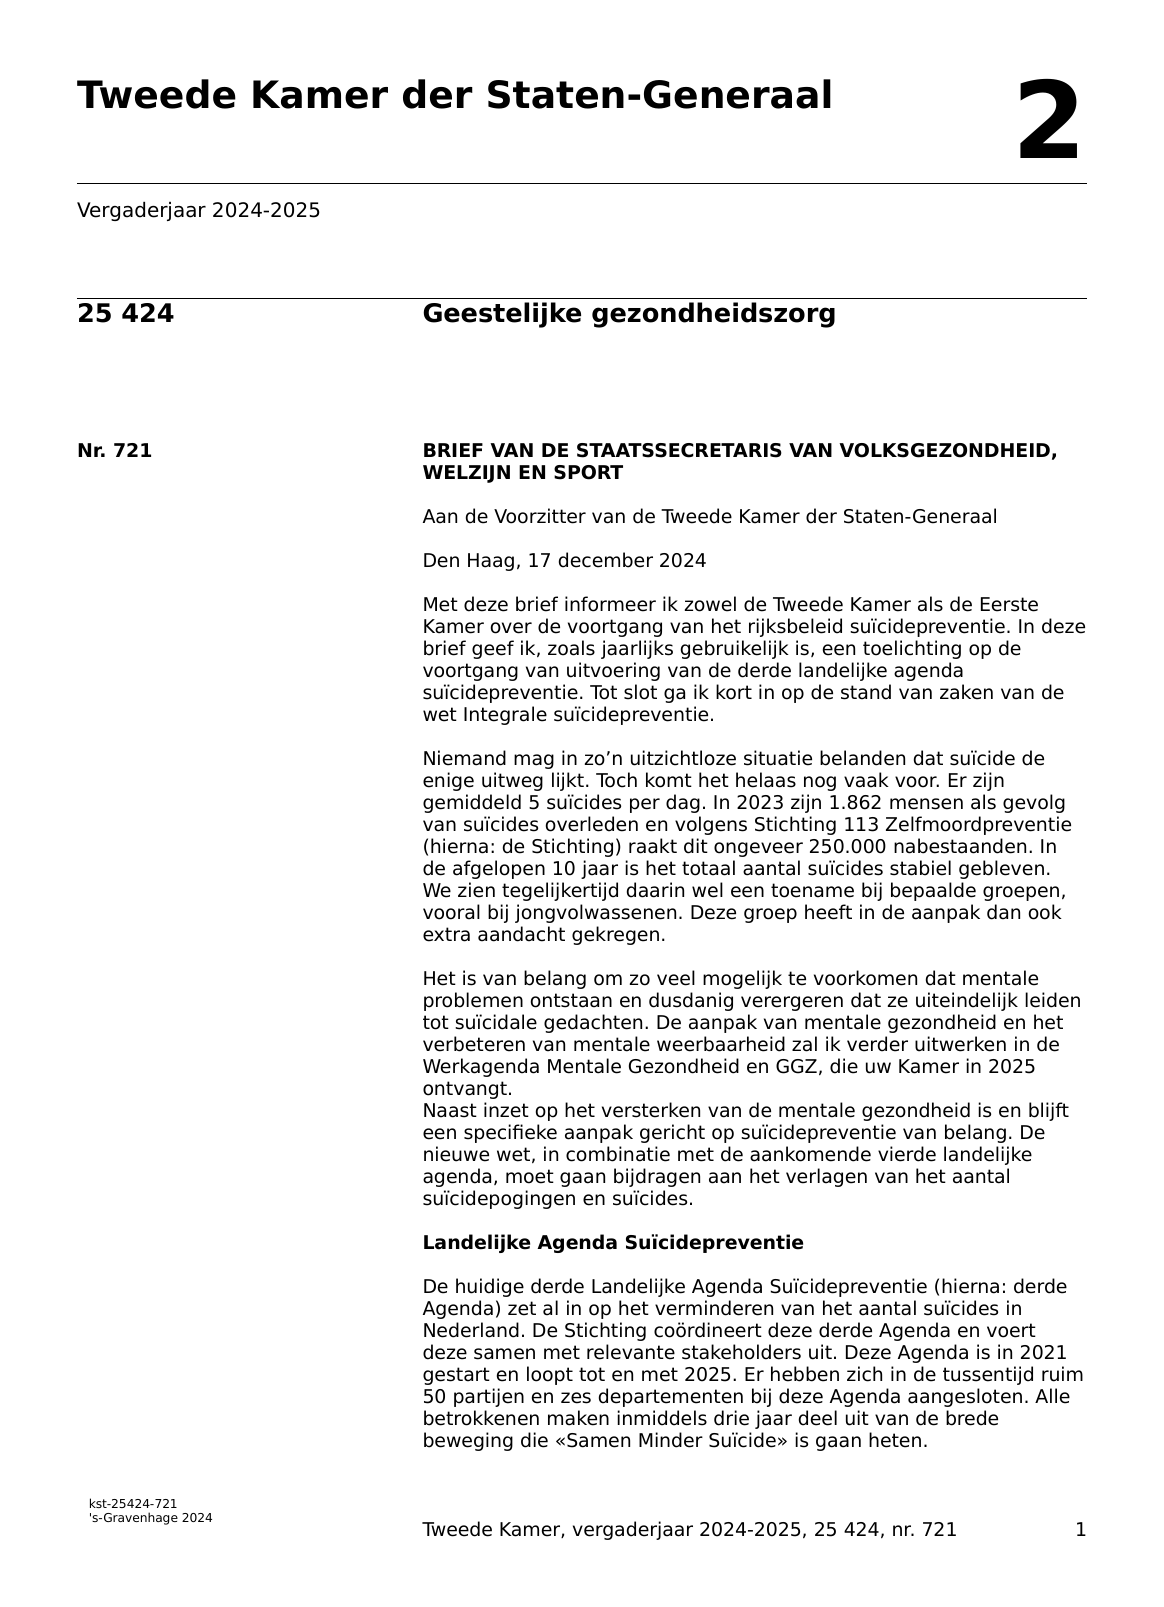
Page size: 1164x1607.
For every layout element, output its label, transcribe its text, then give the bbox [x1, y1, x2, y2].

text Met deze brief informeer ik zowel de Tweede Kamer als de Eerste Kamer over de voortgang van het rijksbeleid suïcidepreventie. In deze brief geef ik, zoals jaarlijks gebruikelijk is, een toelichting op de voortgang van uitvoering van de derde landelijke agenda suïcidepreventie. Tot slot ga ik kort in op de stand van zaken van de wet Integrale suïcidepreventie. [422, 594, 1087, 726]
table_header Tweede Kamer der Staten-Generaal [77, 59, 886, 183]
text 's-Gravenhage 2024 [88, 1511, 323, 1525]
subtitle Landelijke Agenda Suïcidepreventie [422, 1232, 1087, 1254]
subtitle 25 424 Geestelijke gezondheidszorg [77, 299, 1087, 329]
text kst-25424-721 [88, 1497, 323, 1511]
text De huidige derde Landelijke Agenda Suïcidepreventie (hierna: derde Agenda) zet al in op het verminderen van het aantal suïcides in Nederland. De Stichting coördineert deze derde Agenda en voert deze samen met relevante stakeholders uit. Deze Agenda is in 2021 gestart en loopt tot en met 2025. Er hebben zich in de tussentijd ruim 50 partijen en zes departementen bij deze Agenda aangesloten. Alle betrokkenen maken inmiddels drie jaar deel uit van de brede beweging die «Samen Minder Suïcide» is gaan heten. [422, 1276, 1087, 1452]
table_cell Vergaderjaar 2024-2025 [77, 184, 1087, 298]
text Aan de Voorzitter van de Tweede Kamer der Staten-Generaal [422, 506, 1087, 528]
subtitle Nr. 721 BRIEF VAN DE STAATSSECRETARIS VAN VOLKSGEZONDHEID, WELZIJN EN SPORT [77, 440, 1087, 484]
text Niemand mag in zo’n uitzichtloze situatie belanden dat suïcide de enige uitweg lijkt. Toch komt het helaas nog vaak voor. Er zijn gemiddeld 5 suïcides per dag. In 2023 zijn 1.862 mensen als gevolg van suïcides overleden en volgens Stichting 113 Zelfmoordpreventie (hierna: de Stichting) raakt dit ongeveer 250.000 nabestaanden. In de afgelopen 10 jaar is het totaal aantal suïcides stabiel gebleven. We zien tegelijkertijd daarin wel een toename bij bepaalde groepen, vooral bij jongvolwassenen. Deze groep heeft in de aanpak dan ook extra aandacht gekregen. [422, 748, 1087, 946]
text Het is van belang om zo veel mogelijk te voorkomen dat mentale problemen ontstaan en dusdanig verergeren dat ze uiteindelijk leiden tot suïcidale gedachten. De aanpak van mentale gezondheid en het verbeteren van mentale weerbaarheid zal ik verder uitwerken in de Werkagenda Mentale Gezondheid en GGZ, die uw Kamer in 2025 ontvangt. [422, 968, 1087, 1100]
text Den Haag, 17 december 2024 [422, 550, 1087, 572]
text Naast inzet op het versterken van de mentale gezondheid is en blijft een specifieke aanpak gericht op suïcidepreventie van belang. De nieuwe wet, in combinatie met de aankomende vierde landelijke agenda, moet gaan bijdragen aan het verlagen van het aantal suïcidepogingen en suïcides. [422, 1100, 1087, 1210]
table_header 2 [886, 59, 1087, 183]
